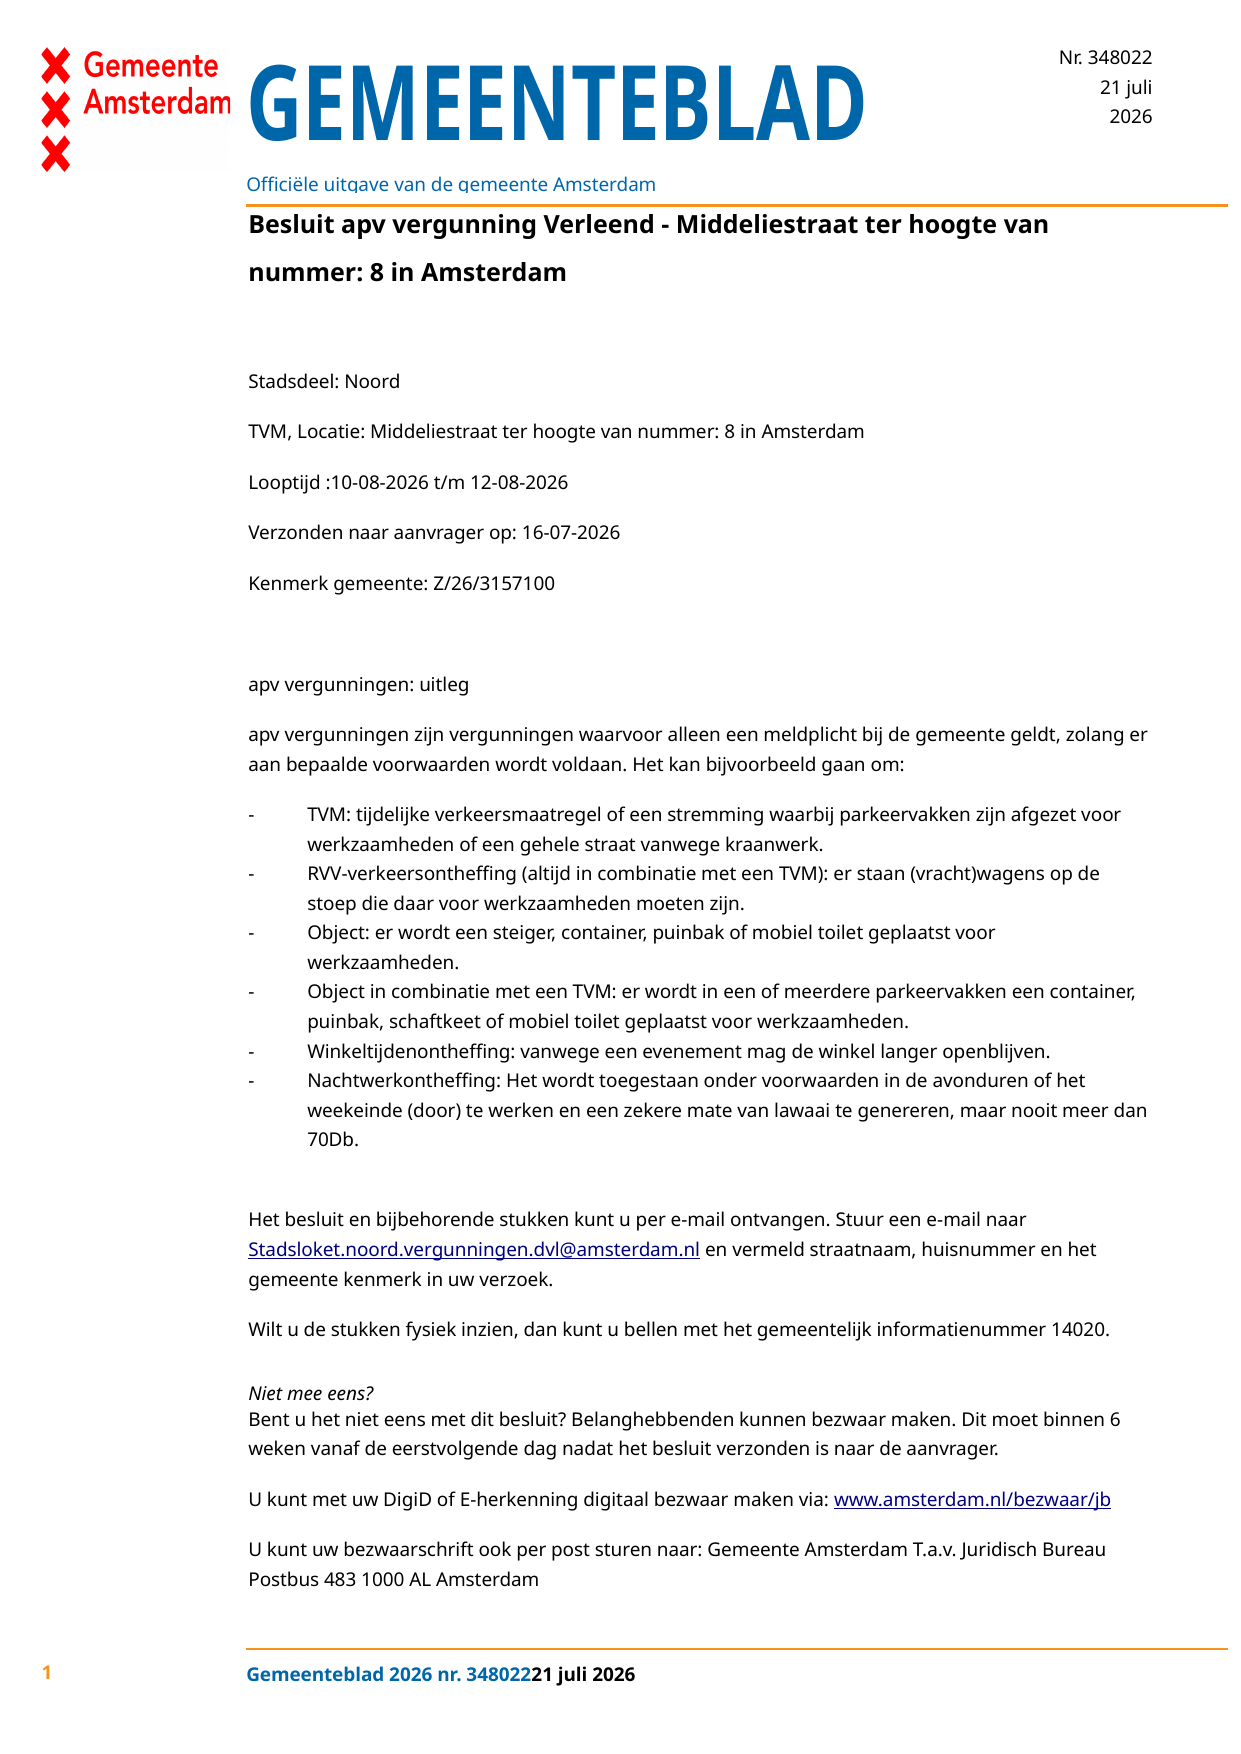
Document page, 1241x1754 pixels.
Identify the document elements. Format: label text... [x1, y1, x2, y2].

text TVM, Locatie: Middeliestraat ter hoogte van nummer: 8 in Amsterdam [248, 419, 1152, 444]
list Nachtwerkontheffing: Het wordt toegestaan onder voorwaarden in de avonduren of het weekeinde (door) te werken en een zekere mate van lawaai te genereren, maar nooit meer dan 70Db. [248, 1067, 1152, 1152]
list TVM: tijdelijke verkeersmaatregel of een stremming waarbij parkeervakken zijn afgezet voor werkzaamheden of een gehele straat vanwege kraanwerk. [248, 801, 1152, 857]
list RVV-verkeersontheffing (altijd in combinatie met een TVM): er staan (vracht)wagens op de stoep die daar voor werkzaamheden moeten zijn. [248, 860, 1152, 916]
text Besluit apv vergunning Verleend - Middeliestraat ter hoogte van nummer: 8 in Amsterdam [248, 207, 1152, 288]
text Verzonden naar aanvrager op: 16-07-2026 [248, 519, 1152, 545]
text Het besluit en bijbehorende stukken kunt u per e-mail ontvangen. Stuur een e-mail naar Stadsloket.noord.vergunningen.dvl@amsterdam.nl en vermeld straatnaam, huisnummer en het gemeente kenmerk in uw verzoek. [248, 1207, 1152, 1292]
text Bent u het niet eens met dit besluit? Belanghebbenden kunnen bezwaar maken. Dit moet binnen 6 weken vanaf de eerstvolgende dag nadat het besluit verzonden is naar de aanvrager. [248, 1406, 1152, 1461]
text U kunt met uw DigiD of E-herkenning digitaal bezwaar maken via: www.amsterdam.nl/bezwaar/jb [248, 1486, 1152, 1512]
text apv vergunningen: uitleg [248, 671, 1152, 697]
text U kunt uw bezwaarschrift ook per post sturen naar: Gemeente Amsterdam T.a.v. Juridisch Bureau Postbus 483 1000 AL Amsterdam [248, 1536, 1152, 1592]
text apv vergunningen zijn vergunningen waarvoor alleen een meldplicht bij de gemeente geldt, zolang er aan bepaalde voorwaarden wordt voldaan. Het kan bijvoorbeeld gaan om: [248, 721, 1152, 777]
picture [41, 47, 231, 172]
text Looptijd :10-08-2026 t/m 12-08-2026 [248, 469, 1152, 495]
text Kenmerk gemeente: Z/26/3157100 [248, 570, 1152, 596]
text Stadsdeel: Noord [248, 368, 1152, 394]
text Niet mee eens? [248, 1380, 1152, 1406]
list Object in combinatie met een TVM: er wordt in een of meerdere parkeervakken een container, puinbak, schaftkeet of mobiel toilet geplaatst voor werkzaamheden. [248, 979, 1152, 1034]
text Wilt u de stukken fysiek inzien, dan kunt u bellen met het gemeentelijk informatienummer 14020. [248, 1316, 1152, 1342]
list Object: er wordt een steiger, container, puinbak of mobiel toilet geplaatst voor werkzaamheden. [248, 919, 1152, 975]
list Winkeltijdenontheffing: vanwege een evenement mag de winkel langer openblijven. [248, 1038, 1152, 1064]
